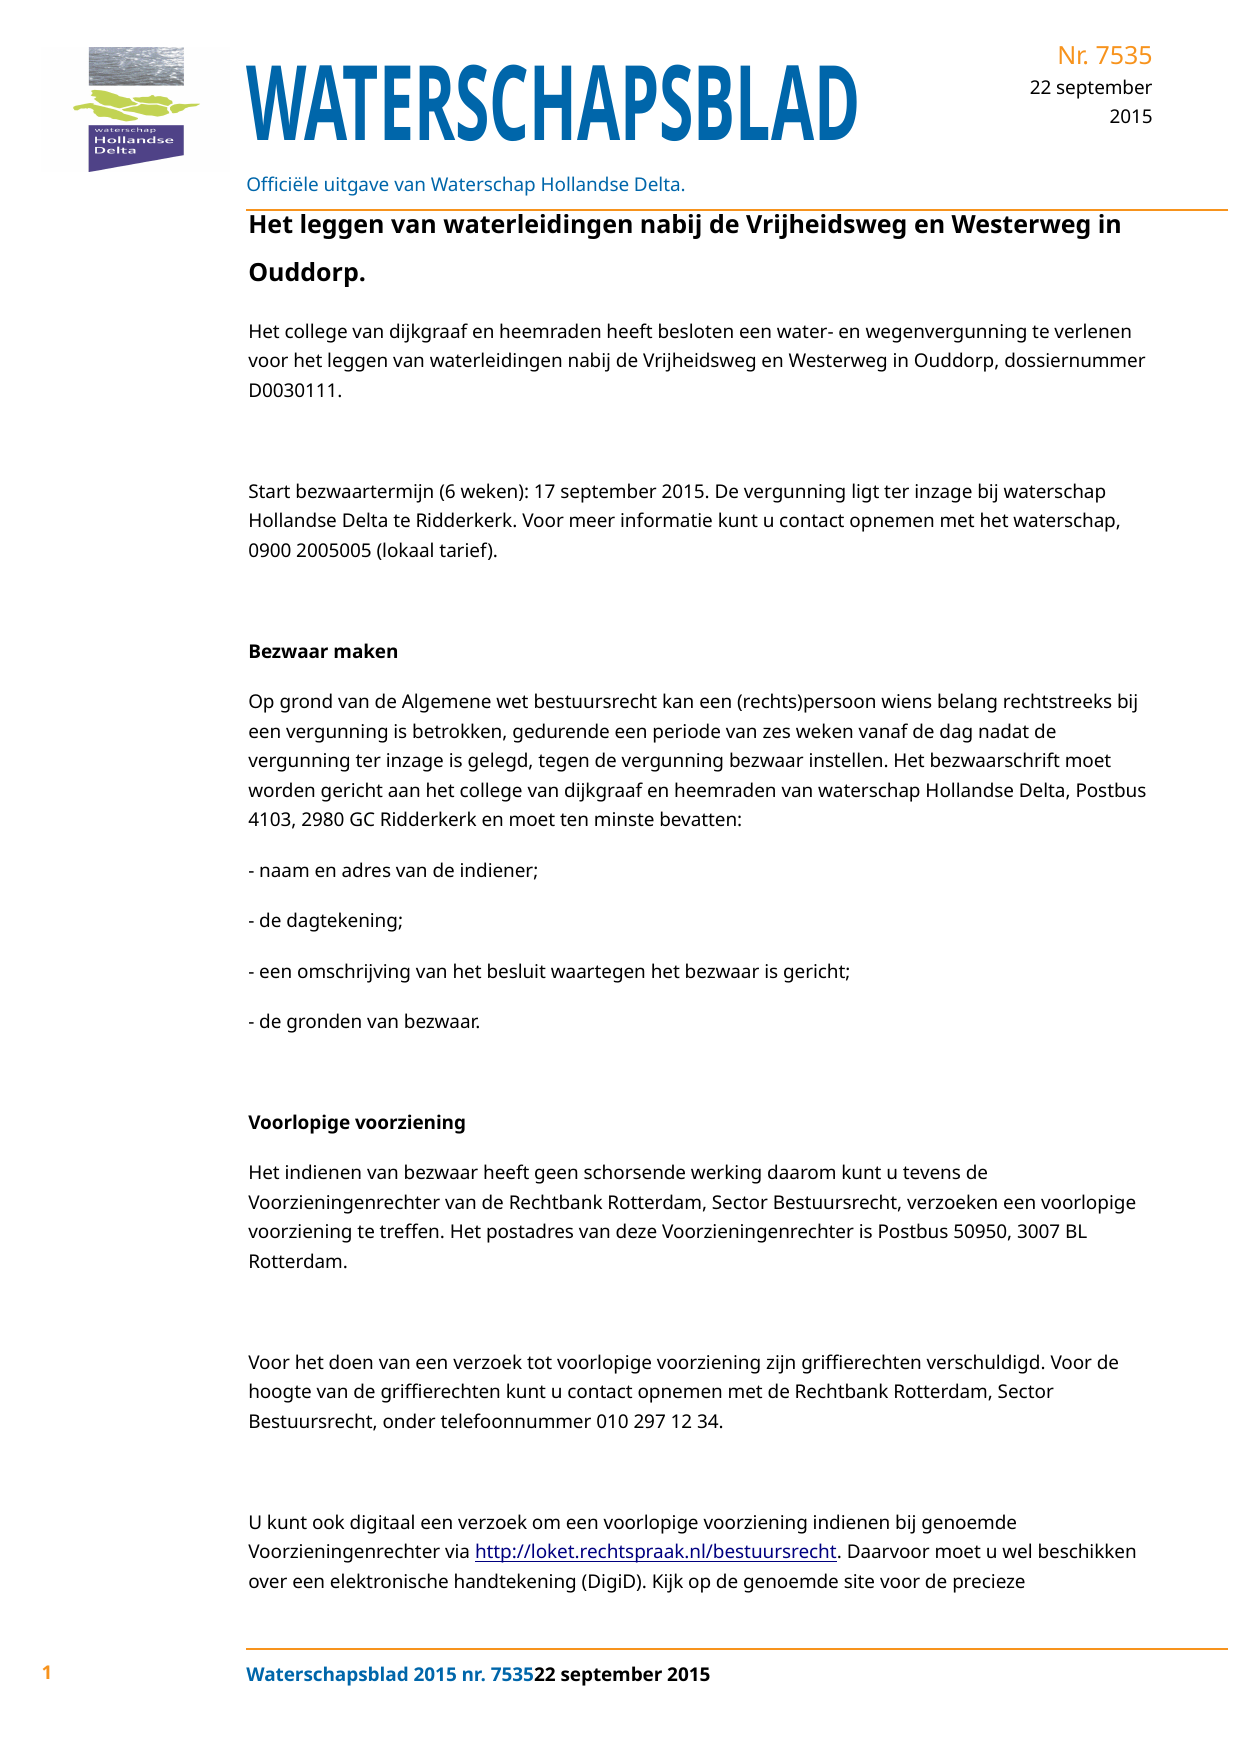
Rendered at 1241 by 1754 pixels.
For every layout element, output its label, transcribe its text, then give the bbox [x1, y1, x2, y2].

text - naam en adres van de indiener; [248, 857, 1152, 883]
text - de dagtekening; [248, 907, 1152, 933]
text Op grond van de Algemene wet bestuursrecht kan een (rechts)persoon wiens belang rechtstreeks bij een vergunning is betrokken, gedurende een periode van zes weken vanaf de dag nadat de vergunning ter inzage is gelegd, tegen de vergunning bezwaar instellen. Het bezwaarschrift moet worden gericht aan het college van dijkgraaf en heemraden van waterschap Hollandse Delta, Postbus 4103, 2980 GC Ridderkerk en moet ten minste bevatten: [248, 688, 1152, 832]
text - een omschrijving van het besluit waartegen het bezwaar is gericht; [248, 958, 1152, 984]
text Het leggen van waterleidingen nabij de Vrijheidsweg en Westerweg in Ouddorp. [248, 211, 1152, 288]
text Start bezwaartermijn (6 weken): 17 september 2015. De vergunning ligt ter inzage bij waterschap Hollandse Delta te Ridderkerk. Voor meer informatie kunt u contact opnemen met het waterschap, 0900 2005005 (lokaal tarief). [248, 478, 1152, 563]
picture [41, 47, 231, 172]
text U kunt ook digitaal een verzoek om een voorlopige voorziening indienen bij genoemde Voorzieningenrechter via http://loket.rechtspraak.nl/bestuursrecht. Daarvoor moet u wel beschikken over een elektronische handtekening (DigiD). Kijk op de genoemde site voor de precieze [248, 1509, 1152, 1594]
text - de gronden van bezwaar. [248, 1008, 1152, 1034]
text Bezwaar maken [248, 638, 1152, 664]
text Voorlopige voorziening [248, 1109, 1152, 1135]
text Voor het doen van een verzoek tot voorlopige voorziening zijn griffierechten verschuldigd. Voor de hoogte van de griffierechten kunt u contact opnemen met de Rechtbank Rotterdam, Sector Bestuursrecht, onder telefoonnummer 010 297 12 34. [248, 1349, 1152, 1434]
text Het indienen van bezwaar heeft geen schorsende werking daarom kunt u tevens de Voorzieningenrechter van de Rechtbank Rotterdam, Sector Bestuursrecht, verzoeken een voorlopige voorziening te treffen. Het postadres van deze Voorzieningenrechter is Postbus 50950, 3007 BL Rotterdam. [248, 1159, 1152, 1274]
text Het college van dijkgraaf en heemraden heeft besloten een water- en wegenvergunning te verlenen voor het leggen van waterleidingen nabij de Vrijheidsweg en Westerweg in Ouddorp, dossiernummer D0030111. [248, 318, 1152, 403]
